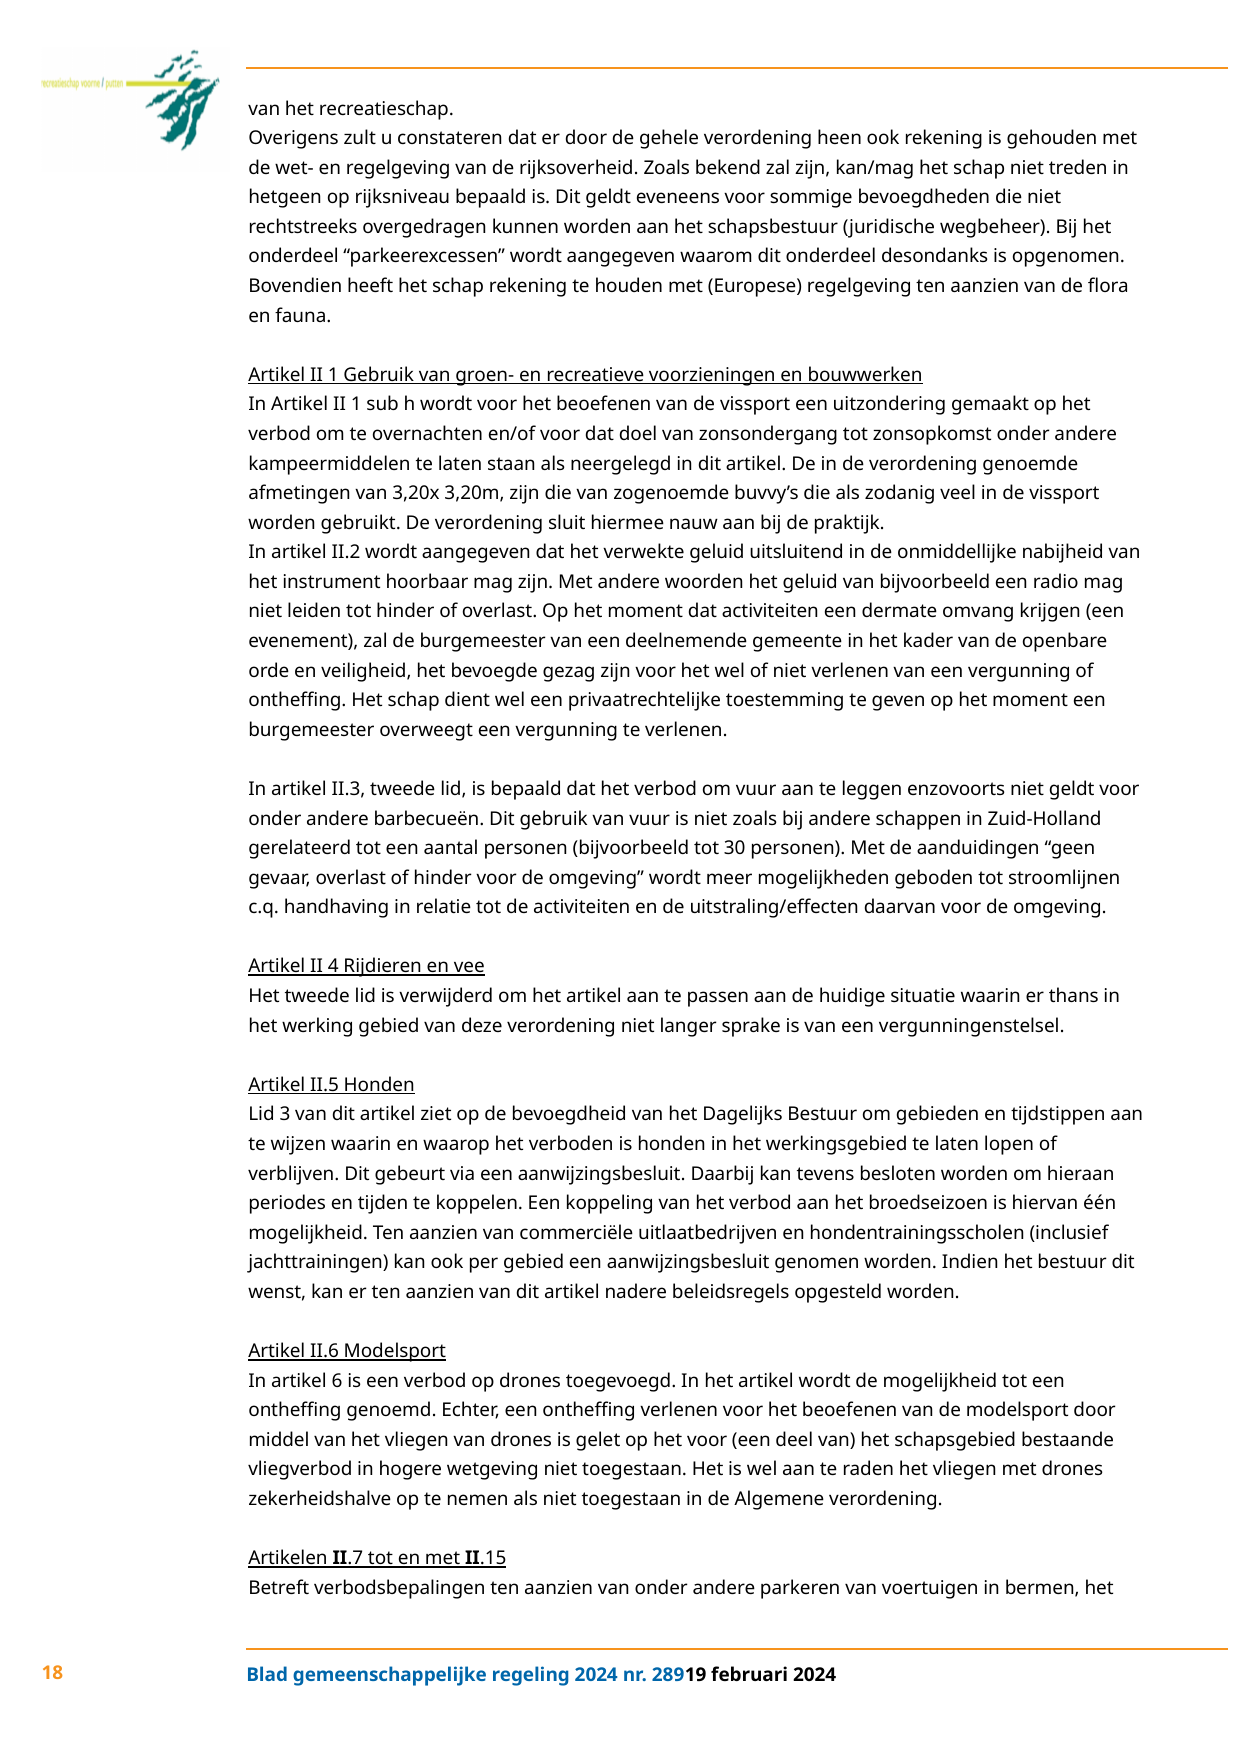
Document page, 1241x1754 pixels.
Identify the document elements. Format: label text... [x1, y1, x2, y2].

text Lid 3 van dit artikel ziet op de bevoegdheid van het Dagelijks Bestuur om gebieden en tijdstippen aan te wijzen waarin en waarop het verboden is honden in het werkingsgebied te laten lopen of verblijven. Dit gebeurt via een aanwijzingsbesluit. Daarbij kan tevens besloten worden om hieraan periodes en tijden te koppelen. Een koppeling van het verbod aan het broedseizoen is hiervan één mogelijkheid. Ten aanzien van commerciële uitlaatbedrijven en hondentrainingsscholen (inclusief jachttrainingen) kan ook per gebied een aanwijzingsbesluit genomen worden. Indien het bestuur dit wenst, kan er ten aanzien van dit artikel nadere beleidsregels opgesteld worden. [248, 1101, 1152, 1304]
text Artikel II.6 Modelsport [248, 1337, 1152, 1363]
text Het tweede lid is verwijderd om het artikel aan te passen aan de huidige situatie waarin er thans in het werking gebied van deze verordening niet langer sprake is van een vergunningenstelsel. [248, 982, 1152, 1038]
text In artikel II.3, tweede lid, is bepaald dat het verbod om vuur aan te leggen enzovoorts niet geldt voor onder andere barbecueën. Dit gebruik van vuur is niet zoals bij andere schappen in Zuid-Holland gerelateerd tot een aantal personen (bijvoorbeeld tot 30 personen). Met de aanduidingen “geen gevaar, overlast of hinder voor de omgeving” wordt meer mogelijkheden geboden tot stroomlijnen c.q. handhaving in relatie tot de activiteiten en de uitstraling/effecten daarvan voor de omgeving. [248, 775, 1152, 919]
text Artikel II 1 Gebruik van groen- en recreatieve voorzieningen en bouwwerken [248, 361, 1152, 387]
text In artikel 6 is een verbod op drones toegevoegd. In het artikel wordt de mogelijkheid tot een ontheffing genoemd. Echter, een ontheffing verlenen voor het beoefenen van de modelsport door middel van het vliegen van drones is gelet op het voor (een deel van) het schapsgebied bestaande vliegverbod in hogere wetgeving niet toegestaan. Het is wel aan te raden het vliegen met drones zekerheidshalve op te nemen als niet toegestaan in de Algemene verordening. [248, 1367, 1152, 1511]
picture [41, 47, 231, 172]
text In Artikel II 1 sub h wordt voor het beoefenen van de vissport een uitzondering gemaakt op het verbod om te overnachten en/of voor dat doel van zonsondergang tot zonsopkomst onder andere kampeermiddelen te laten staan als neergelegd in dit artikel. De in de verordening genoemde afmetingen van 3,20x 3,20m, zijn die van zogenoemde buvvy’s die als zodanig veel in de vissport worden gebruikt. De verordening sluit hiermee nauw aan bij de praktijk. [248, 391, 1152, 535]
text Artikelen II.7 tot en met II.15 [248, 1544, 1152, 1570]
text Betreft verbodsbepalingen ten aanzien van onder andere parkeren van voertuigen in bermen, het [248, 1574, 1152, 1600]
text Artikel II.5 Honden [248, 1071, 1152, 1097]
text In artikel II.2 wordt aangegeven dat het verwekte geluid uitsluitend in de onmiddellijke nabijheid van het instrument hoorbaar mag zijn. Met andere woorden het geluid van bijvoorbeeld een radio mag niet leiden tot hinder of overlast. Op het moment dat activiteiten een dermate omvang krijgen (een evenement), zal de burgemeester van een deelnemende gemeente in het kader van de openbare orde en veiligheid, het bevoegde gezag zijn voor het wel of niet verlenen van een vergunning of ontheffing. Het schap dient wel een privaatrechtelijke toestemming te geven op het moment een burgemeester overweegt een vergunning te verlenen. [248, 538, 1152, 742]
text van het recreatieschap. [248, 95, 1152, 121]
text Overigens zult u constateren dat er door de gehele verordening heen ook rekening is gehouden met de wet- en regelgeving van de rijksoverheid. Zoals bekend zal zijn, kan/mag het schap niet treden in hetgeen op rijksniveau bepaald is. Dit geldt eveneens voor sommige bevoegdheden die niet rechtstreeks overgedragen kunnen worden aan het schapsbestuur (juridische wegbeheer). Bij het onderdeel “parkeerexcessen” wordt aangegeven waarom dit onderdeel desondanks is opgenomen. Bovendien heeft het schap rekening te houden met (Europese) regelgeving ten aanzien van de flora en fauna. [248, 124, 1152, 328]
text Artikel II 4 Rijdieren en vee [248, 953, 1152, 978]
